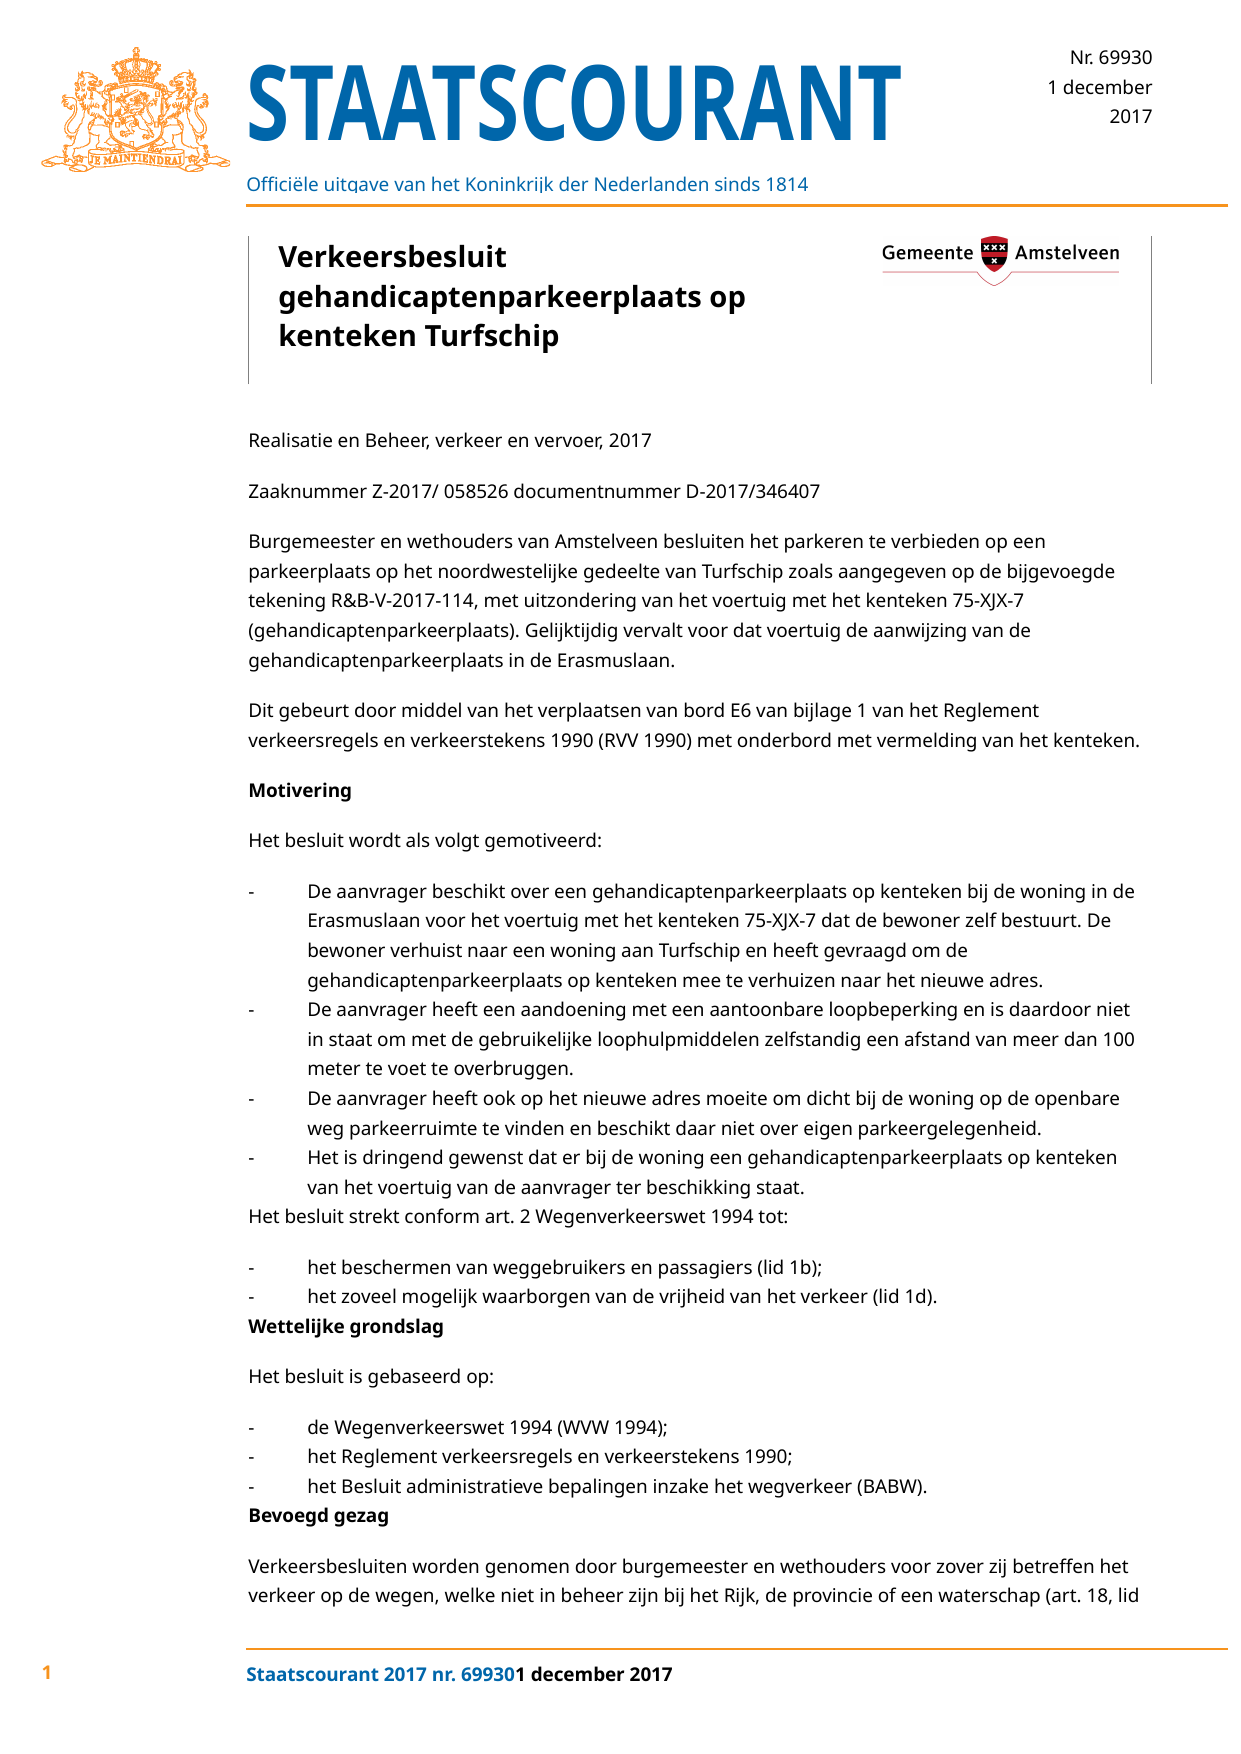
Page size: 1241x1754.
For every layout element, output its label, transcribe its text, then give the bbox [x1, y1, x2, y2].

list het Besluit administratieve bepalingen inzake het wegverkeer (BABW). [248, 1473, 1152, 1499]
table_header Verkeersbesluit gehandicaptenparkeerplaats op kenteken Turfschip [249, 236, 850, 384]
picture [41, 47, 231, 172]
table_header [850, 236, 1151, 384]
text Burgemeester en wethouders van Amstelveen besluiten het parkeren te verbieden op een parkeerplaats op het noordwestelijke gedeelte van Turfschip zoals aangegeven op de bijgevoegde tekening R&B-V-2017-114, met uitzondering van het voertuig met het kenteken 75-XJX-7 (gehandicaptenparkeerplaats). Gelijktijdig vervalt voor dat voertuig de aanwijzing van de gehandicaptenparkeerplaats in de Erasmuslaan. [248, 528, 1152, 672]
text Het besluit strekt conform art. 2 Wegenverkeerswet 1994 tot: [248, 1203, 1152, 1229]
list De aanvrager beschikt over een gehandicaptenparkeerplaats op kenteken bij de woning in de Erasmuslaan voor het voertuig met het kenteken 75-XJX-7 dat de bewoner zelf bestuurt. De bewoner verhuist naar een woning aan Turfschip en heeft gevraagd om de gehandicaptenparkeerplaats op kenteken mee te verhuizen naar het nieuwe adres. [248, 878, 1152, 992]
text Wettelijke grondslag [248, 1313, 1152, 1339]
text Motivering [248, 777, 1152, 803]
list De aanvrager heeft een aandoening met een aantoonbare loopbeperking en is daardoor niet in staat om met de gebruikelijke loophulpmiddelen zelfstandig een afstand van meer dan 100 meter te voet te overbruggen. [248, 996, 1152, 1081]
list het Reglement verkeersregels en verkeerstekens 1990; [248, 1443, 1152, 1469]
text Verkeersbesluiten worden genomen door burgemeester en wethouders voor zover zij betreffen het verkeer op de wegen, welke niet in beheer zijn bij het Rijk, de provincie of een waterschap (art. 18, lid [248, 1553, 1152, 1608]
text Dit gebeurt door middel van het verplaatsen van bord E6 van bijlage 1 van het Reglement verkeersregels en verkeerstekens 1990 (RVV 1990) met onderbord met vermelding van het kenteken. [248, 697, 1152, 752]
picture [882, 236, 1119, 286]
text Bevoegd gezag [248, 1503, 1152, 1528]
list De aanvrager heeft ook op het nieuwe adres moeite om dicht bij de woning op de openbare weg parkeerruimte te vinden en beschikt daar niet over eigen parkeergelegenheid. [248, 1085, 1152, 1140]
text Het besluit wordt als volgt gemotiveerd: [248, 828, 1152, 853]
list het beschermen van weggebruikers en passagiers (lid 1b); [248, 1254, 1152, 1279]
text Realisatie en Beheer, verkeer en vervoer, 2017 [248, 428, 1152, 453]
list Het is dringend gewenst dat er bij de woning een gehandicaptenparkeerplaats op kenteken van het voertuig van de aanvrager ter beschikking staat. [248, 1144, 1152, 1199]
list de Wegenverkeerswet 1994 (WVW 1994); [248, 1414, 1152, 1439]
list het zoveel mogelijk waarborgen van de vrijheid van het verkeer (lid 1d). [248, 1283, 1152, 1309]
text Het besluit is gebaseerd op: [248, 1363, 1152, 1389]
text Zaaknummer Z-2017/ 058526 documentnummer D-2017/346407 [248, 478, 1152, 504]
